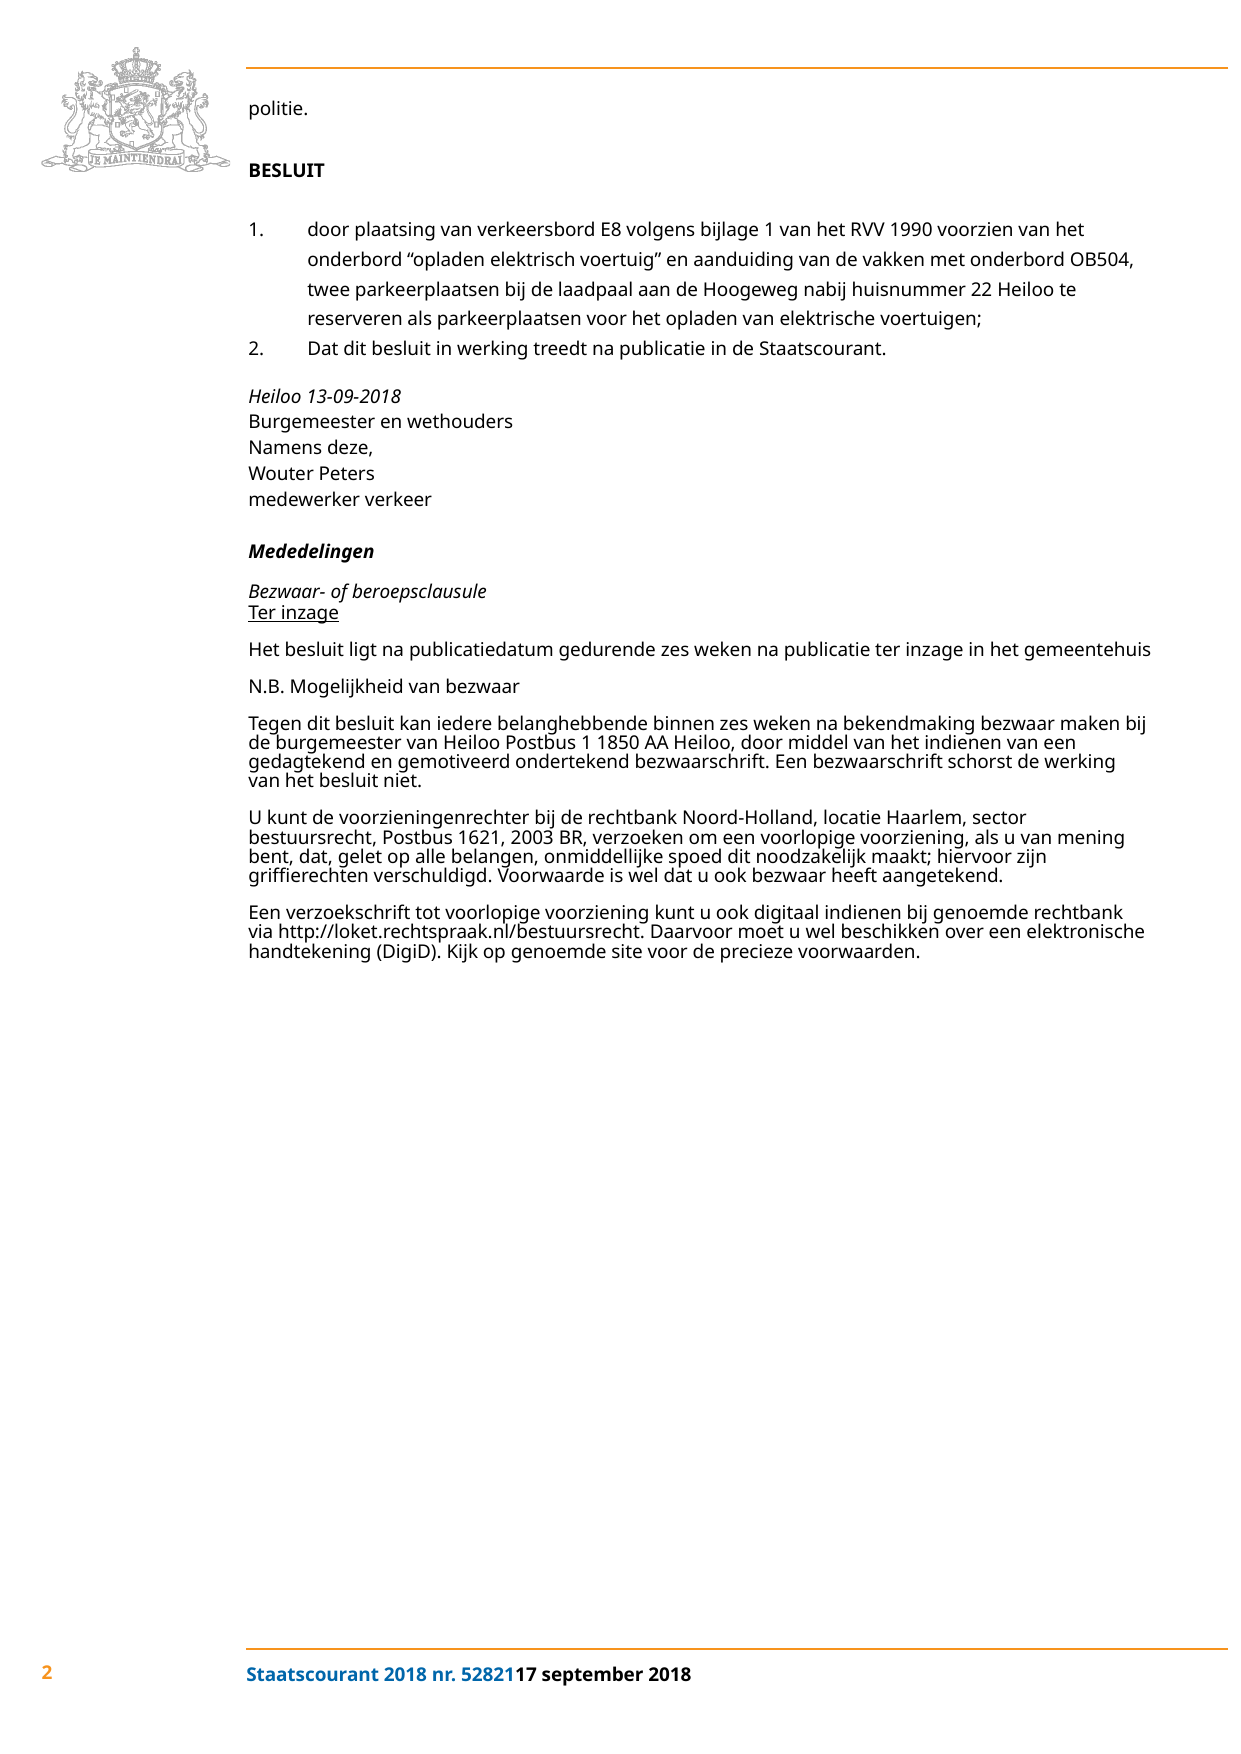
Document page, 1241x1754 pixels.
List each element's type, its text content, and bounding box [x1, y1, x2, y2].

text U kunt de voorzieningenrechter bij de rechtbank Noord-Holland, locatie Haarlem, sector bestuursrecht, Postbus 1621, 2003 BR, verzoeken om een voorlopige voorziening, als u van mening bent, dat, gelet op alle belangen, onmiddellijke spoed dit noodzakelijk maakt; hiervoor zijn griffierechten verschuldigd. Voorwaarde is wel dat u ook bezwaar heeft aangetekend. [248, 809, 1152, 886]
text Bezwaar- of beroepsclausule [248, 578, 1152, 604]
picture [41, 47, 231, 172]
text Mededelingen [248, 539, 1152, 564]
text Een verzoekschrift tot voorlopige voorziening kunt u ook digitaal indienen bij genoemde rechtbank via http://loket.rechtspraak.nl/bestuursrecht. Daarvoor moet u wel beschikken over een elektronische handtekening (DigiD). Kijk op genoemde site voor de precieze voorwaarden. [248, 904, 1152, 962]
text Wouter Peters [248, 460, 1152, 486]
text Namens deze, [248, 434, 1152, 460]
text politie. [248, 95, 1152, 121]
text Tegen dit besluit kan iedere belanghebbende binnen zes weken na bekendmaking bezwaar maken bij de burgemeester van Heiloo Postbus 1 1850 AA Heiloo, door middel van het indienen van een gedagtekend en gemotiveerd ondertekend bezwaarschrift. Een bezwaarschrift schorst de werking van het besluit niet. [248, 714, 1152, 792]
text Heiloo 13-09-2018 [248, 383, 1152, 408]
text medewerker verkeer [248, 486, 1152, 511]
list door plaatsing van verkeersbord E8 volgens bijlage 1 van het RVV 1990 voorzien van het onderbord “opladen elektrisch voertuig” en aanduiding van de vakken met onderbord OB504, twee parkeerplaatsen bij de laadpaal aan de Hoogeweg nabij huisnummer 22 Heiloo te reserveren als parkeerplaatsen voor het opladen van elektrische voertuigen; [248, 217, 1152, 331]
text N.B. Mogelijkheid van bezwaar [248, 678, 1152, 697]
list Dat dit besluit in werking treedt na publicatie in de Staatscourant. [248, 335, 1152, 361]
text BESLUIT [248, 157, 1152, 183]
text Het besluit ligt na publicatiedatum gedurende zes weken na publicatie ter inzage in het gemeentehuis [248, 641, 1152, 660]
text Ter inzage [248, 604, 1152, 623]
text Burgemeester en wethouders [248, 408, 1152, 434]
